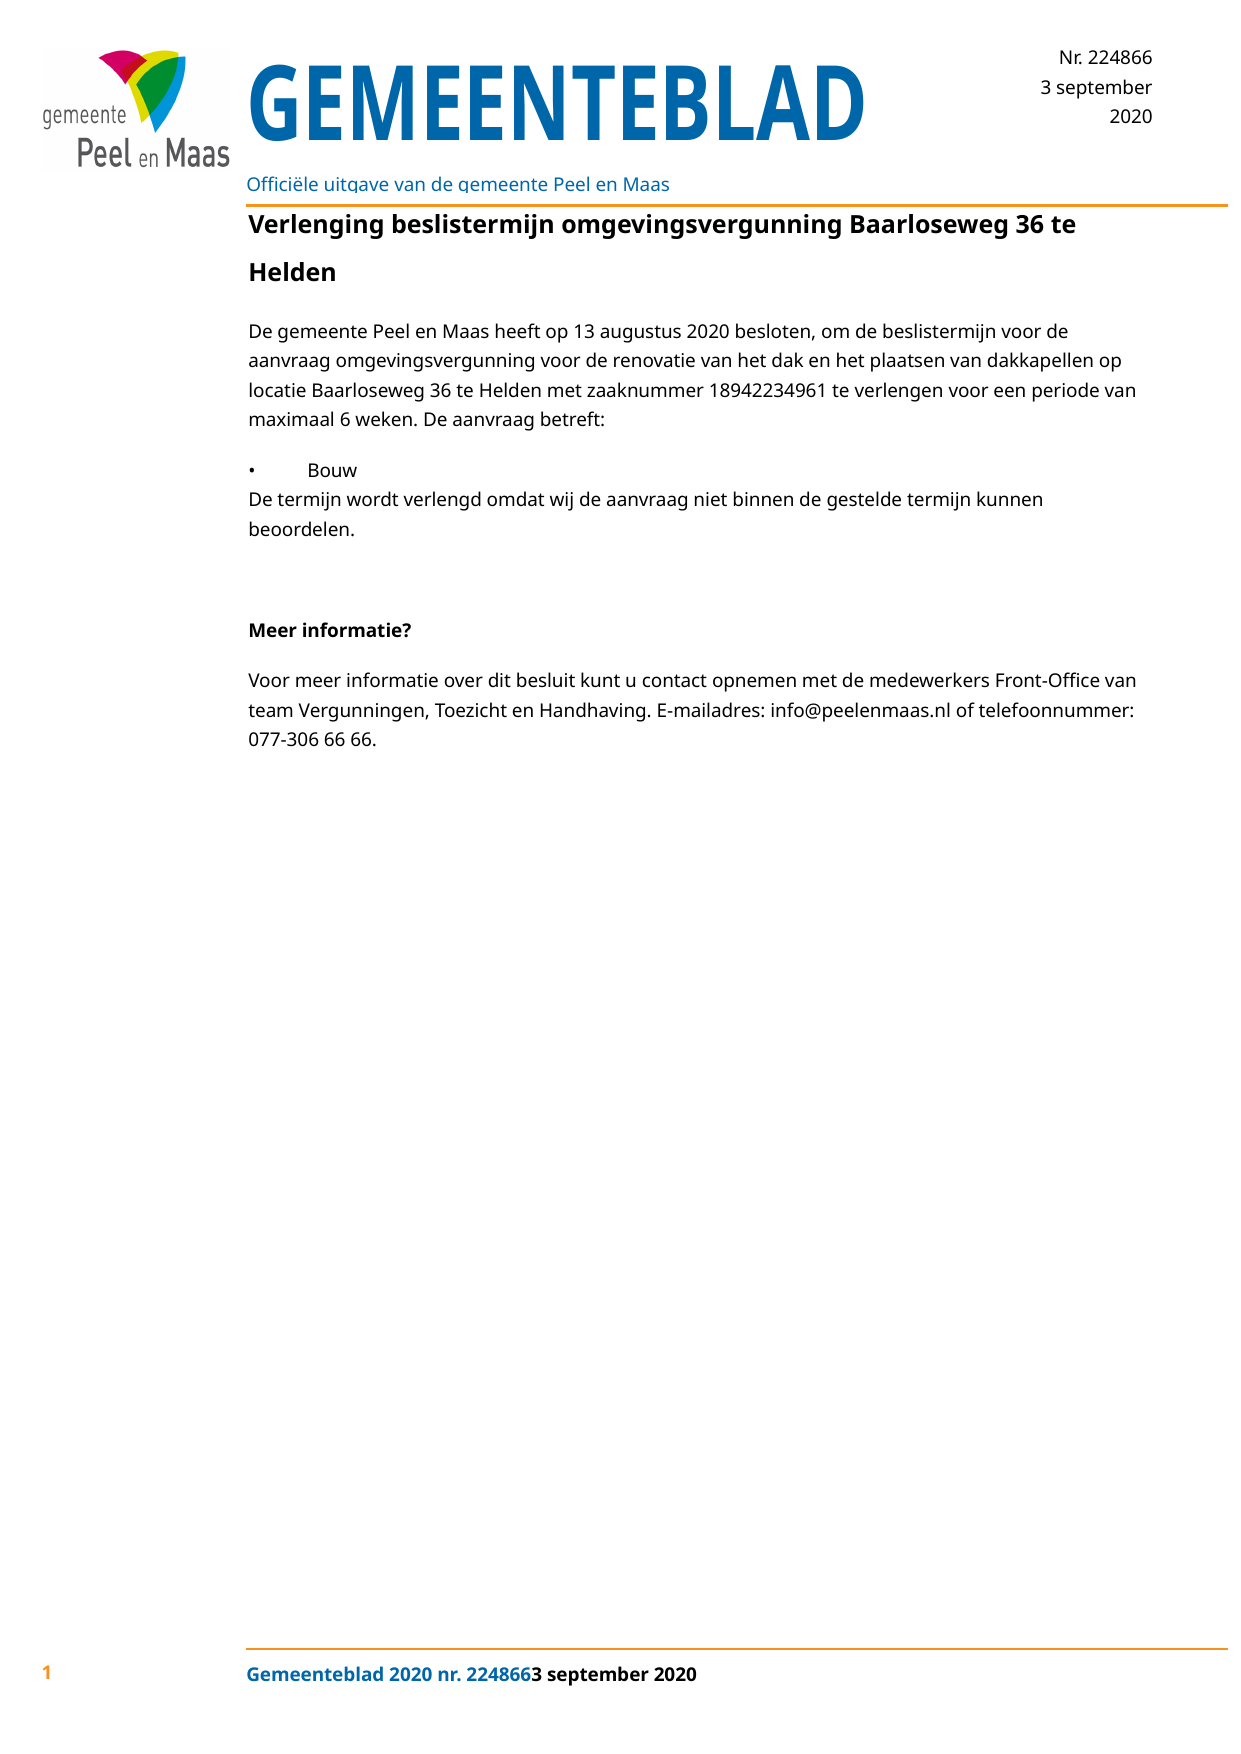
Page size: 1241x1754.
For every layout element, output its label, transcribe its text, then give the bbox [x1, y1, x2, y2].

list Bouw [248, 457, 1152, 483]
picture [41, 47, 231, 172]
text De gemeente Peel en Maas heeft op 13 augustus 2020 besloten, om de beslistermijn voor de aanvraag omgevingsvergunning voor de renovatie van het dak en het plaatsen van dakkapellen op locatie Baarloseweg 36 te Helden met zaaknummer 18942234961 te verlengen voor een periode van maximaal 6 weken. De aanvraag betreft: [248, 318, 1152, 432]
text Voor meer informatie over dit besluit kunt u contact opnemen met de medewerkers Front-Office van team Vergunningen, Toezicht en Handhaving. E-mailadres: info@peelenmaas.nl of telefoonnummer: 077-306 66 66. [248, 667, 1152, 752]
text De termijn wordt verlengd omdat wij de aanvraag niet binnen de gestelde termijn kunnen beoordelen. [248, 487, 1152, 542]
text Meer informatie? [248, 617, 1152, 643]
text Verlenging beslistermijn omgevingsvergunning Baarloseweg 36 te Helden [248, 207, 1152, 288]
